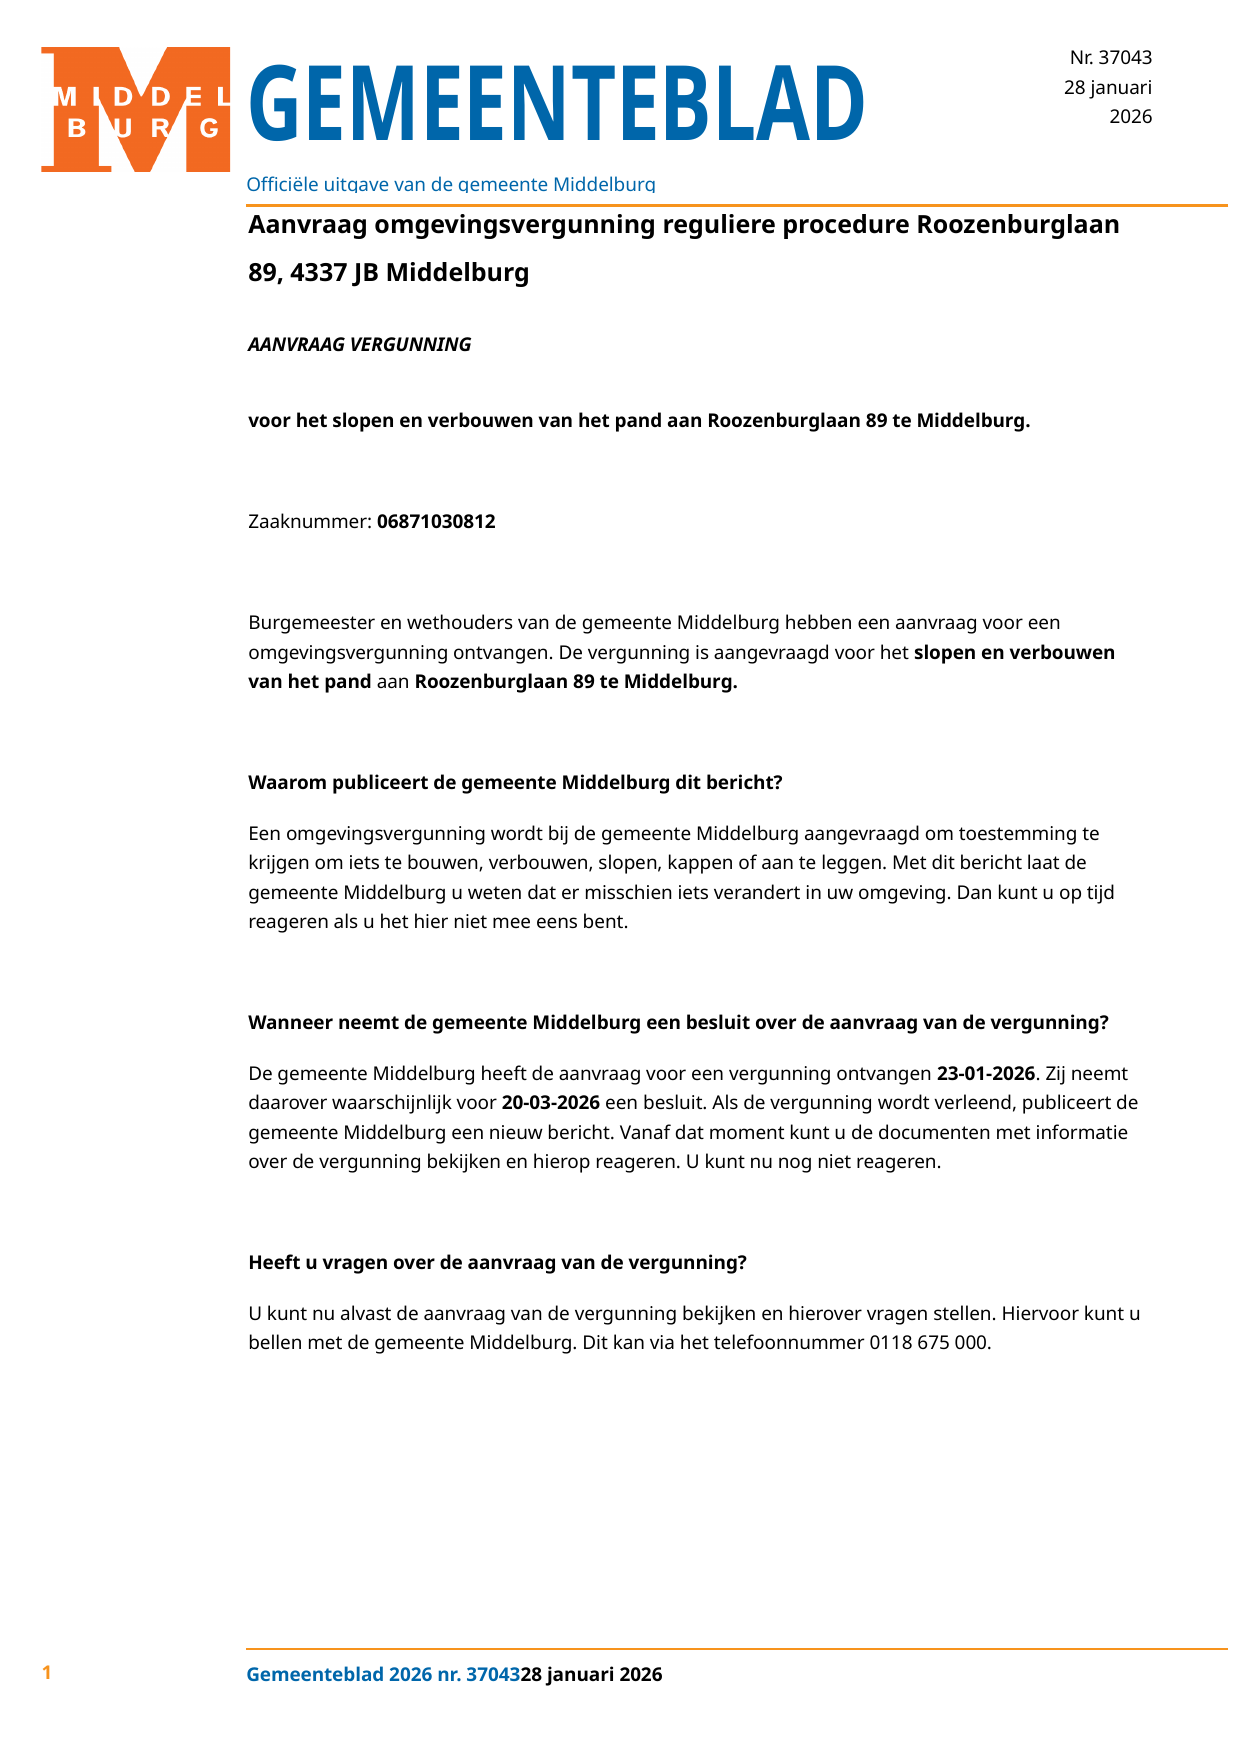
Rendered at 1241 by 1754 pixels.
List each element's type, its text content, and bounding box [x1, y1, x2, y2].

text Waarom publiceert de gemeente Middelburg dit bericht? [248, 769, 1152, 795]
text Wanneer neemt de gemeente Middelburg een besluit over de aanvraag van de vergunning? [248, 1009, 1152, 1035]
picture [41, 47, 231, 172]
text AANVRAAG VERGUNNING [248, 331, 1152, 357]
text De gemeente Middelburg heeft de aanvraag voor een vergunning ontvangen 23-01-2026. Zij neemt daarover waarschijnlijk voor 20-03-2026 een besluit. Als de vergunning wordt verleend, publiceert de gemeente Middelburg een nieuw bericht. Vanaf dat moment kunt u de documenten met informatie over de vergunning bekijken en hierop reageren. U kunt nu nog niet reageren. [248, 1060, 1152, 1174]
text Zaaknummer: 06871030812 [248, 508, 1152, 534]
text Heeft u vragen over de aanvraag van de vergunning? [248, 1249, 1152, 1275]
text voor het slopen en verbouwen van het pand aan Roozenburglaan 89 te Middelburg. [248, 408, 1152, 433]
text Een omgevingsvergunning wordt bij de gemeente Middelburg aangevraagd om toestemming te krijgen om iets te bouwen, verbouwen, slopen, kappen of aan te leggen. Met dit bericht laat de gemeente Middelburg u weten dat er misschien iets verandert in uw omgeving. Dan kunt u op tijd reageren als u het hier niet mee eens bent. [248, 820, 1152, 934]
text Burgemeester en wethouders van de gemeente Middelburg hebben een aanvraag voor een omgevingsvergunning ontvangen. De vergunning is aangevraagd voor het slopen en verbouwen van het pand aan Roozenburglaan 89 te Middelburg. [248, 609, 1152, 694]
text U kunt nu alvast de aanvraag van de vergunning bekijken en hierover vragen stellen. Hiervoor kunt u bellen met de gemeente Middelburg. Dit kan via het telefoonnummer 0118 675 000. [248, 1300, 1152, 1355]
text Aanvraag omgevingsvergunning reguliere procedure Roozenburglaan 89, 4337 JB Middelburg [248, 207, 1152, 288]
